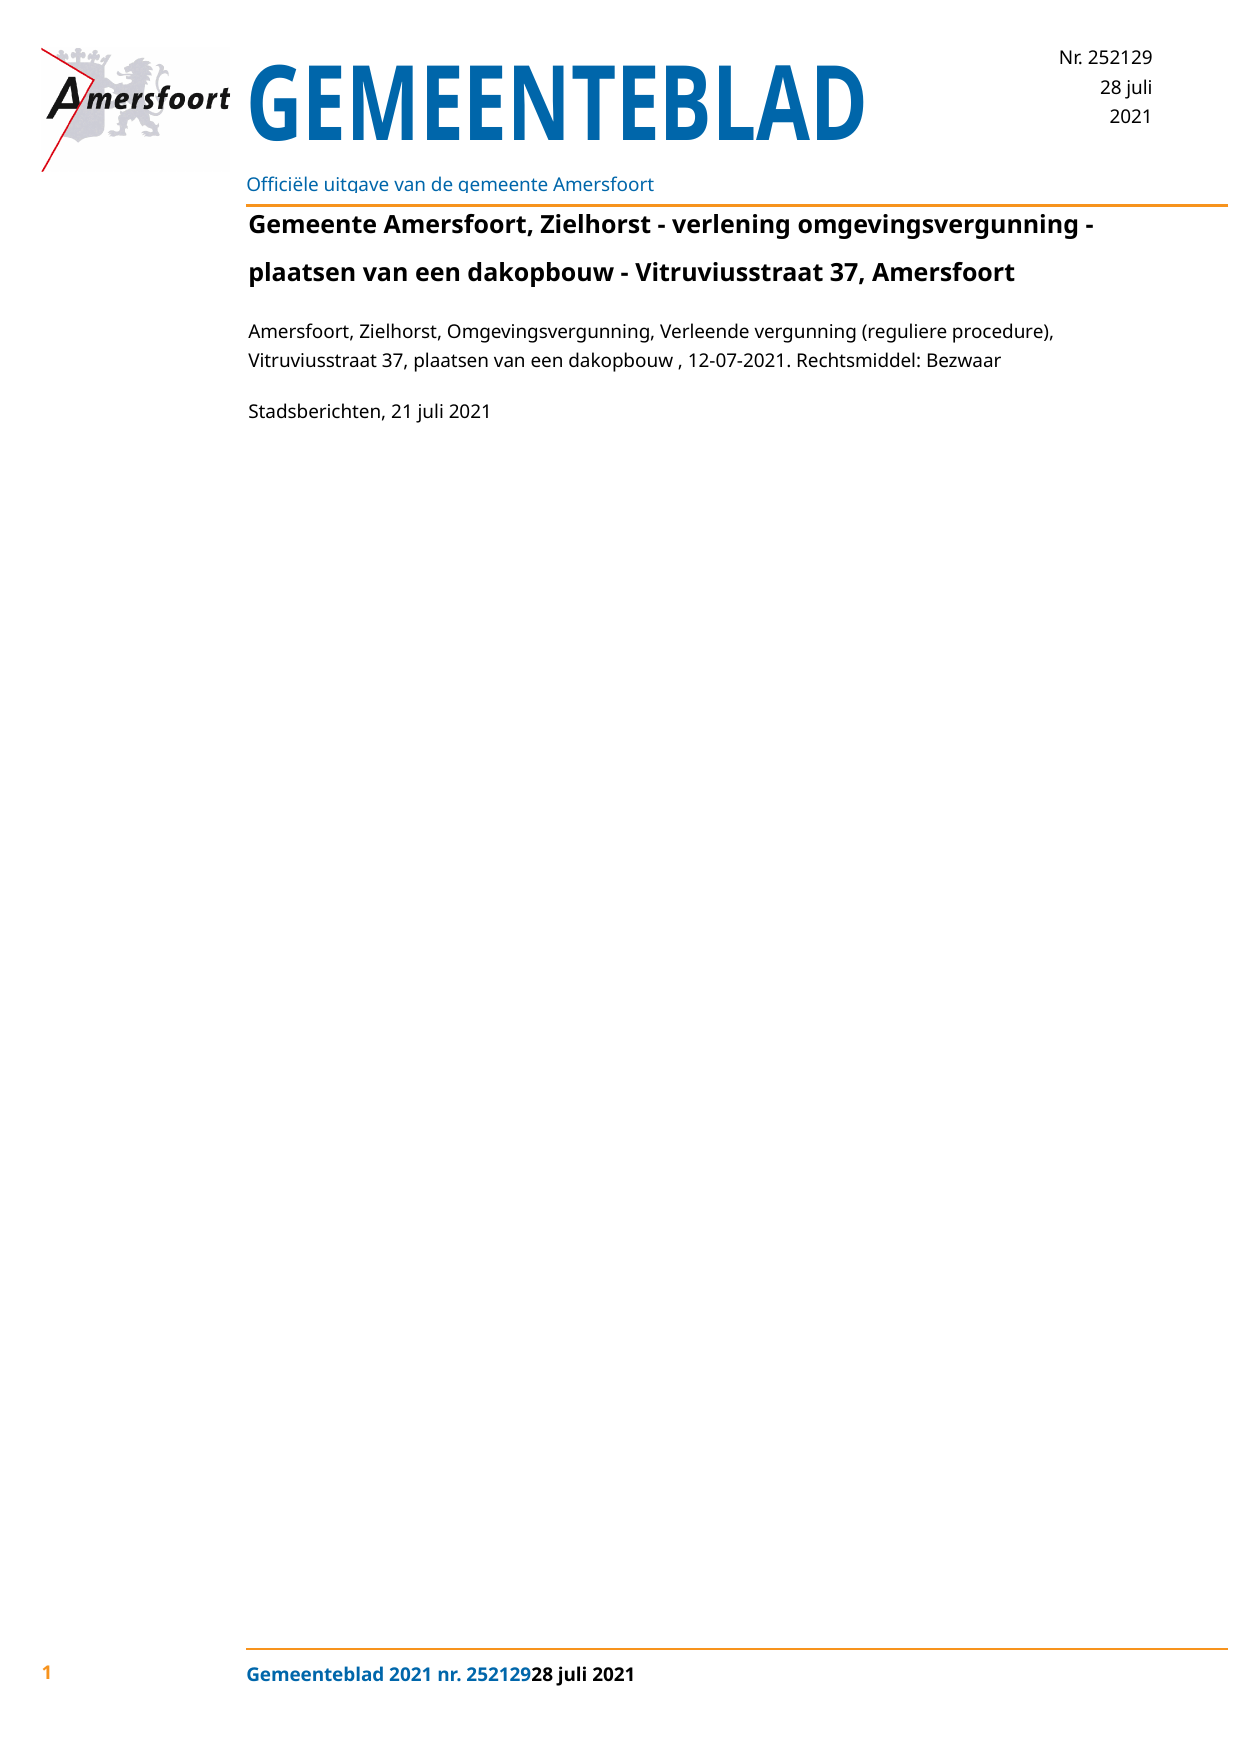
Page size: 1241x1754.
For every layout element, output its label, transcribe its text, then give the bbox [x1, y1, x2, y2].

text Stadsberichten, 21 juli 2021 [248, 398, 1152, 424]
text Gemeente Amersfoort, Zielhorst - verlening omgevingsvergunning - plaatsen van een dakopbouw - Vitruviusstraat 37, Amersfoort [248, 207, 1152, 288]
picture [41, 47, 231, 172]
text Amersfoort, Zielhorst, Omgevingsvergunning, Verleende vergunning (reguliere procedure), Vitruviusstraat 37, plaatsen van een dakopbouw , 12-07-2021. Rechtsmiddel: Bezwaar [248, 318, 1152, 373]
